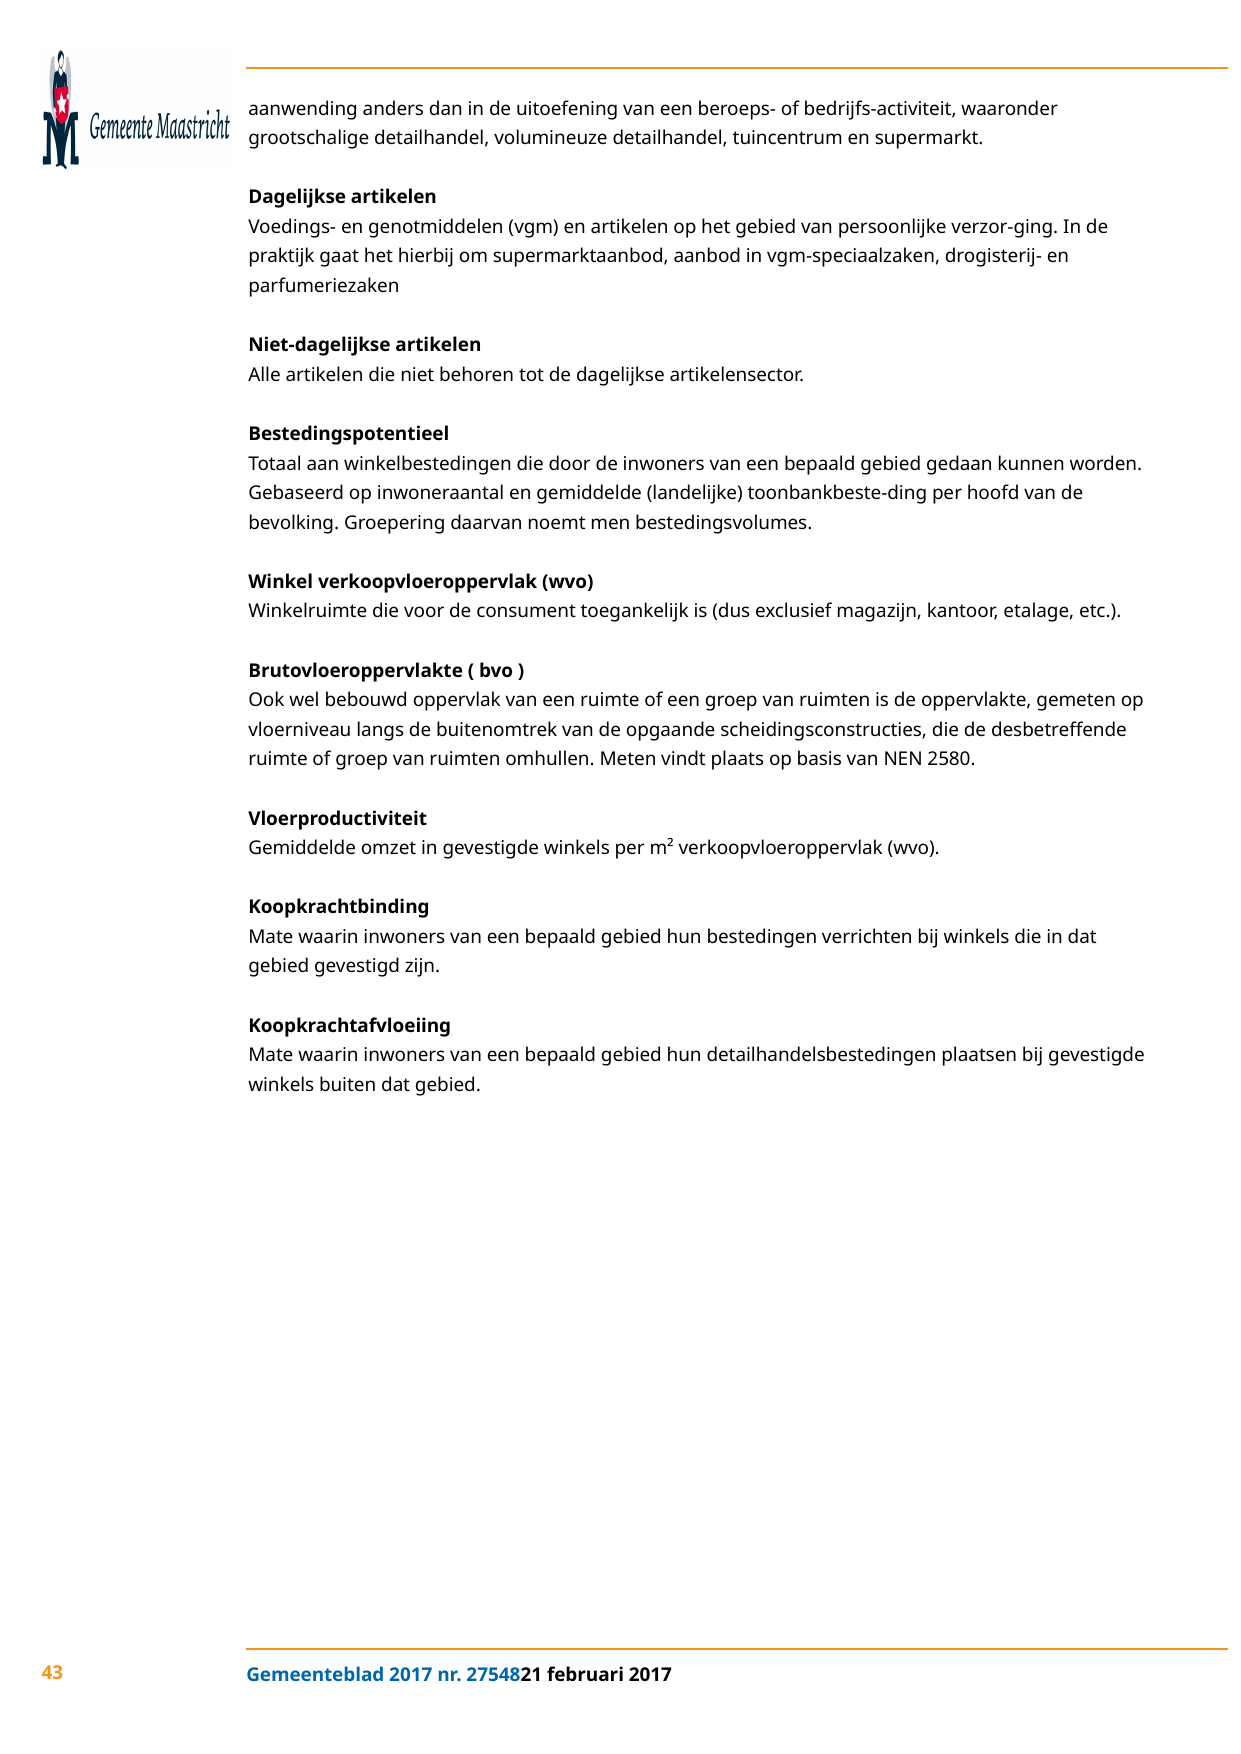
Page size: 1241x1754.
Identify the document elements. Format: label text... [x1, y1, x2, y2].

text Vloerproductiviteit [248, 805, 1152, 831]
text Mate waarin inwoners van een bepaald gebied hun detailhandelsbestedingen plaatsen bij gevestigde winkels buiten dat gebied. [248, 1041, 1152, 1097]
text Brutovloeroppervlakte ( bvo ) [248, 657, 1152, 683]
text Ook wel bebouwd oppervlak van een ruimte of een groep van ruimten is de oppervlakte, gemeten op vloerniveau langs de buitenomtrek van de opgaande scheidingsconstructies, die de desbetreffende ruimte of groep van ruimten omhullen. Meten vindt plaats op basis van NEN 2580. [248, 686, 1152, 771]
text Koopkrachtbinding [248, 893, 1152, 919]
text Gemiddelde omzet in gevestigde winkels per m² verkoopvloeroppervlak (wvo). [248, 834, 1152, 860]
picture [41, 47, 231, 172]
text aanwending anders dan in de uitoefening van een beroeps- of bedrijfs-activiteit, waaronder grootschalige detailhandel, volumineuze detailhandel, tuincentrum en supermarkt. [248, 95, 1152, 150]
text Niet-dagelijkse artikelen [248, 331, 1152, 357]
text Mate waarin inwoners van een bepaald gebied hun bestedingen verrichten bij winkels die in dat gebied gevestigd zijn. [248, 923, 1152, 978]
text Voedings- en genotmiddelen (vgm) en artikelen op het gebied van persoonlijke verzor-ging. In de praktijk gaat het hierbij om supermarktaanbod, aanbod in vgm-speciaalzaken, drogisterij- en parfumeriezaken [248, 213, 1152, 298]
text Winkelruimte die voor de consument toegankelijk is (dus exclusief magazijn, kantoor, etalage, etc.). [248, 598, 1152, 623]
text Winkel verkoopvloeroppervlak (wvo) [248, 568, 1152, 594]
text Koopkrachtafvloeiing [248, 1012, 1152, 1038]
text Bestedingspotentieel [248, 420, 1152, 446]
text Dagelijkse artikelen [248, 183, 1152, 209]
text Totaal aan winkelbestedingen die door de inwoners van een bepaald gebied gedaan kunnen worden. Gebaseerd op inwoneraantal en gemiddelde (landelijke) toonbankbeste-ding per hoofd van de bevolking. Groepering daarvan noemt men bestedingsvolumes. [248, 450, 1152, 535]
text Alle artikelen die niet behoren tot de dagelijkse artikelensector. [248, 361, 1152, 387]
